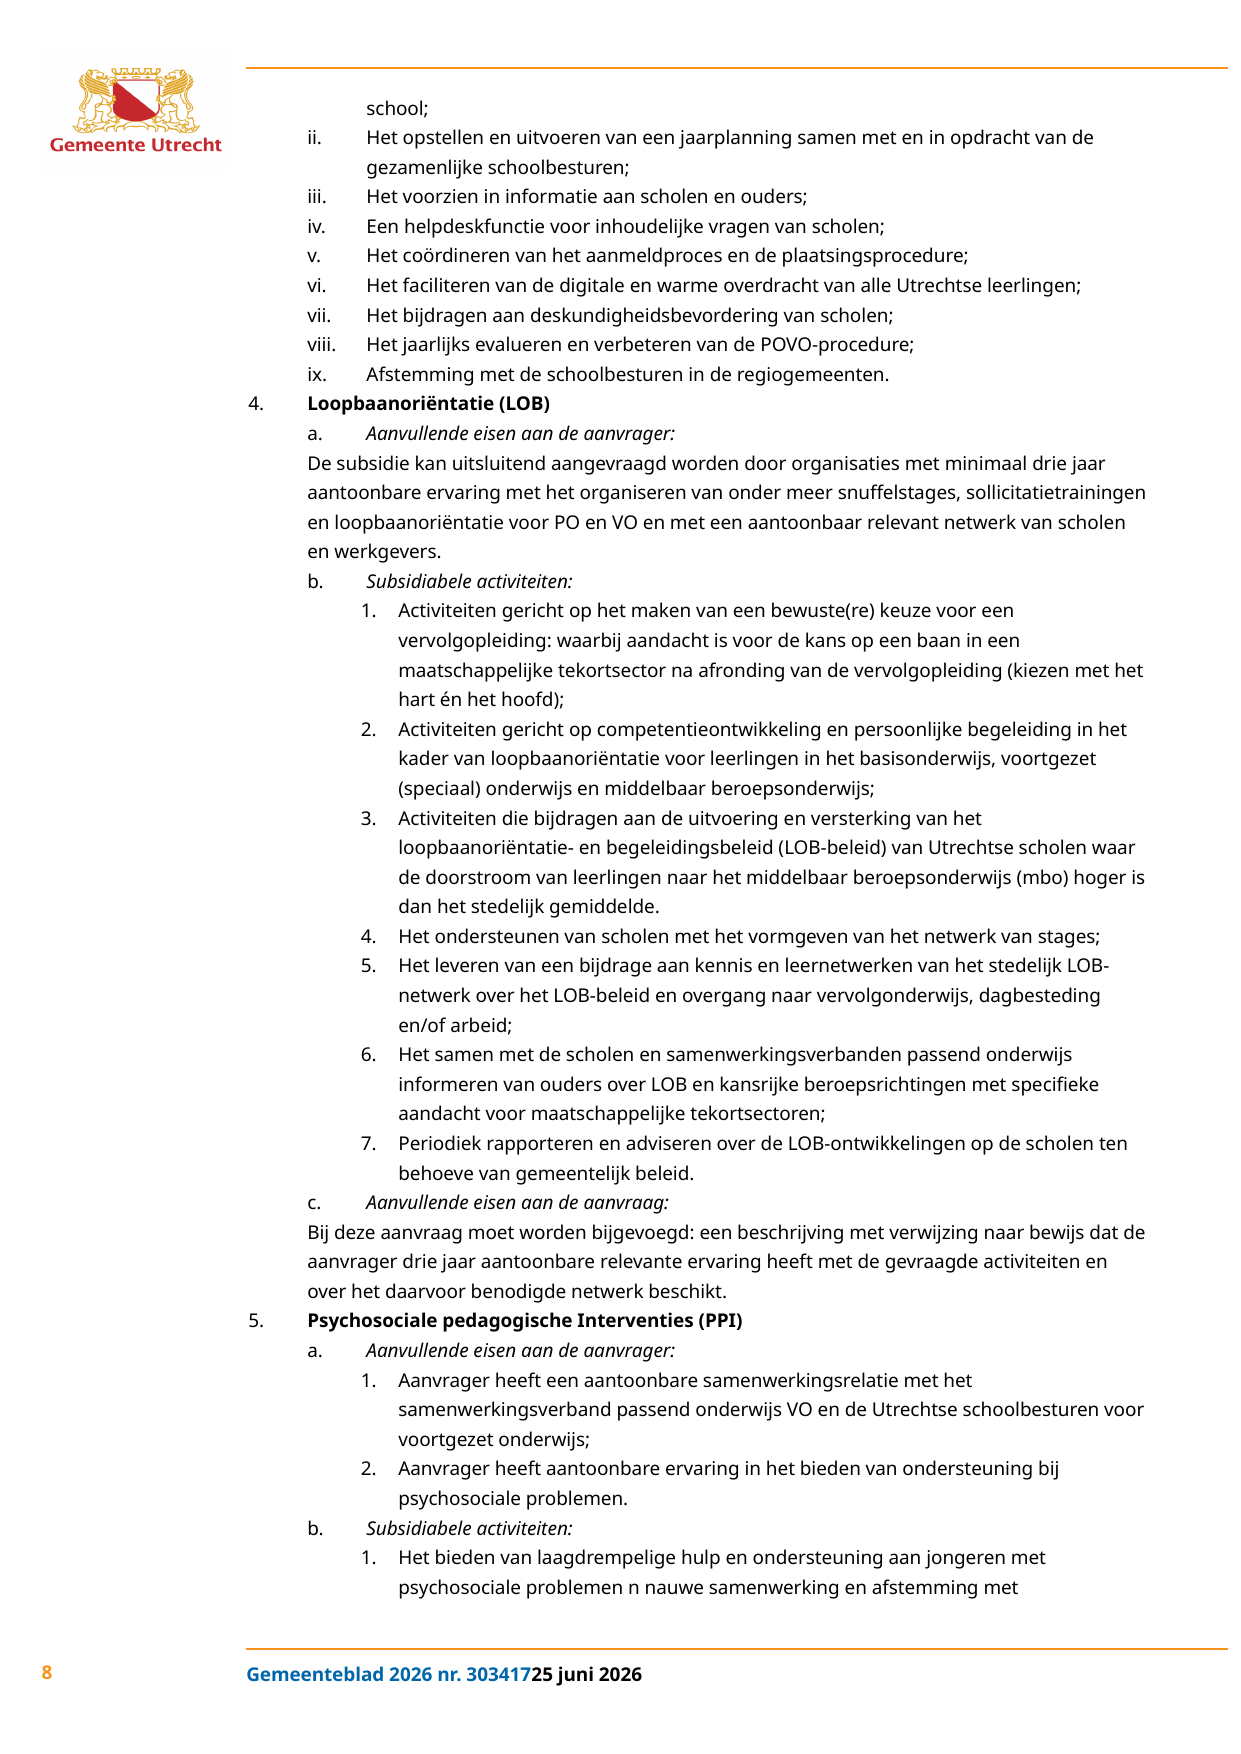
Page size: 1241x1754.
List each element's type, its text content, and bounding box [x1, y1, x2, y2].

list De subsidie kan uitsluitend aangevraagd worden door organisaties met minimaal drie jaar aantoonbare ervaring met het organiseren van onder meer snuffelstages, sollicitatietrainingen en loopbaanoriëntatie voor PO en VO en met een aantoonbaar relevant netwerk van scholen en werkgevers. [248, 450, 1152, 564]
list Aanvrager heeft aantoonbare ervaring in het bieden van ondersteuning bij psychosociale problemen. [361, 1456, 1152, 1511]
list school; [307, 95, 1152, 121]
list Aanvrager heeft een aantoonbare samenwerkingsrelatie met het samenwerkingsverband passend onderwijs VO en de Utrechtse schoolbesturen voor voortgezet onderwijs; [361, 1367, 1152, 1452]
list Psychosociale pedagogische Interventies (PPI) [248, 1308, 1152, 1333]
list Subsidiabele activiteiten: [307, 568, 1152, 594]
list Het ondersteunen van scholen met het vormgeven van het netwerk van stages; [361, 923, 1152, 949]
picture [41, 47, 231, 172]
list Het bieden van laagdrempelige hulp en ondersteuning aan jongeren met psychosociale problemen n nauwe samenwerking en afstemming met [361, 1544, 1152, 1600]
list Het leveren van een bijdrage aan kennis en leernetwerken van het stedelijk LOB-netwerk over het LOB-beleid en overgang naar vervolgonderwijs, dagbesteding en/of arbeid; [361, 953, 1152, 1038]
list Activiteiten gericht op het maken van een bewuste(re) keuze voor een vervolgopleiding: waarbij aandacht is voor de kans op een baan in een maatschappelijke tekortsector na afronding van de vervolgopleiding (kiezen met het hart én het hoofd); [361, 598, 1152, 712]
list Een helpdeskfunctie voor inhoudelijke vragen van scholen; [307, 213, 1152, 239]
list Het samen met de scholen en samenwerkingsverbanden passend onderwijs informeren van ouders over LOB en kansrijke beroepsrichtingen met specifieke aandacht voor maatschappelijke tekortsectoren; [361, 1041, 1152, 1126]
list Bij deze aanvraag moet worden bijgevoegd: een beschrijving met verwijzing naar bewijs dat de aanvrager drie jaar aantoonbare relevante ervaring heeft met de gevraagde activiteiten en over het daarvoor benodigde netwerk beschikt. [248, 1219, 1152, 1304]
list Afstemming met de schoolbesturen in de regiogemeenten. [307, 361, 1152, 387]
list Het opstellen en uitvoeren van een jaarplanning samen met en in opdracht van de gezamenlijke schoolbesturen; [307, 124, 1152, 180]
list Subsidiabele activiteiten: [307, 1515, 1152, 1541]
list Het bijdragen aan deskundigheidsbevordering van scholen; [307, 302, 1152, 328]
list Aanvullende eisen aan de aanvrager: [307, 420, 1152, 446]
list Het faciliteren van de digitale en warme overdracht van alle Utrechtse leerlingen; [307, 272, 1152, 298]
list Het jaarlijks evalueren en verbeteren van de POVO-procedure; [307, 331, 1152, 357]
list Aanvullende eisen aan de aanvraag: [307, 1189, 1152, 1215]
list Het coördineren van het aanmeldproces en de plaatsingsprocedure; [307, 243, 1152, 268]
list Activiteiten gericht op competentieontwikkeling en persoonlijke begeleiding in het kader van loopbaanoriëntatie voor leerlingen in het basisonderwijs, voortgezet (speciaal) onderwijs en middelbaar beroepsonderwijs; [361, 716, 1152, 801]
list Loopbaanoriëntatie (LOB) [248, 391, 1152, 416]
list Activiteiten die bijdragen aan de uitvoering en versterking van het loopbaanoriëntatie- en begeleidingsbeleid (LOB-beleid) van Utrechtse scholen waar de doorstroom van leerlingen naar het middelbaar beroepsonderwijs (mbo) hoger is dan het stedelijk gemiddelde. [361, 805, 1152, 919]
list Aanvullende eisen aan de aanvrager: [307, 1337, 1152, 1363]
list Periodiek rapporteren en adviseren over de LOB-ontwikkelingen op de scholen ten behoeve van gemeentelijk beleid. [361, 1130, 1152, 1186]
list Het voorzien in informatie aan scholen en ouders; [307, 183, 1152, 209]
